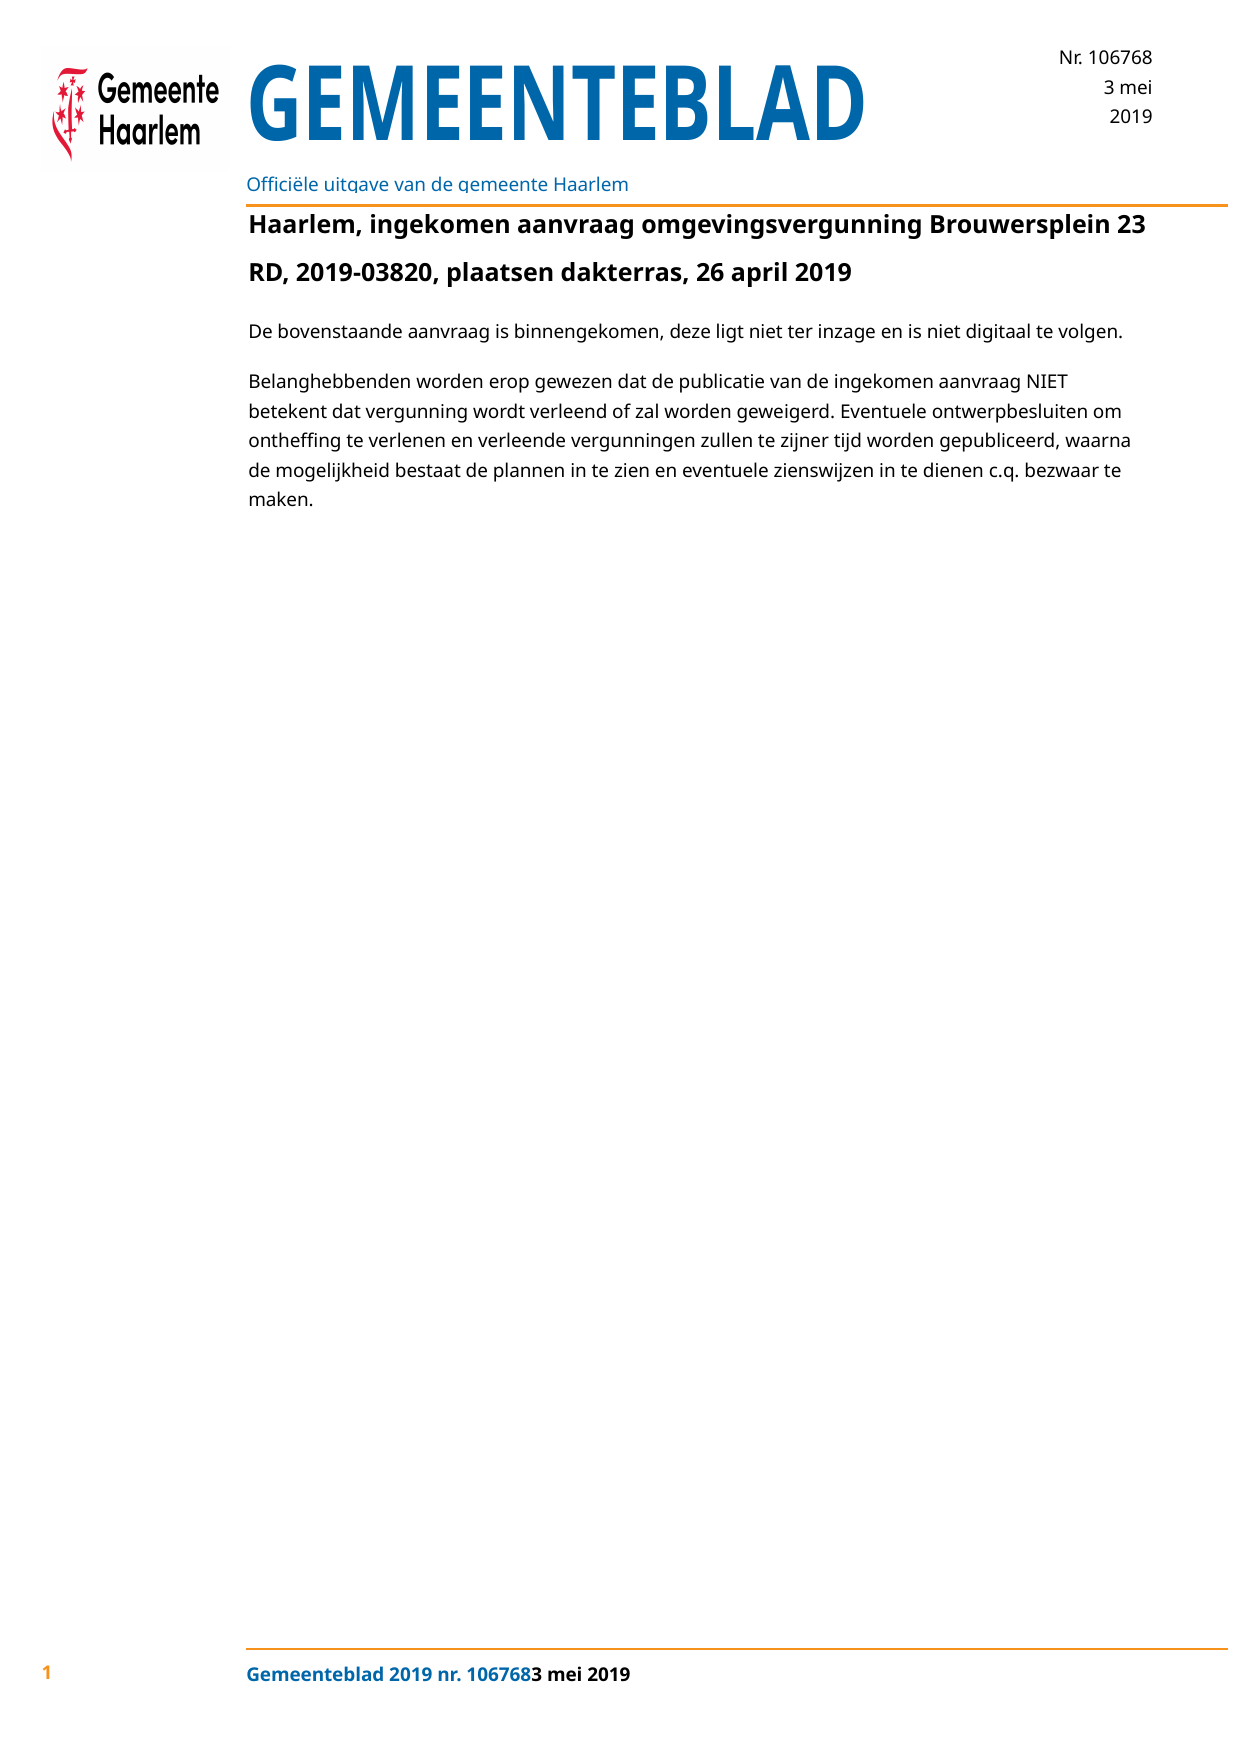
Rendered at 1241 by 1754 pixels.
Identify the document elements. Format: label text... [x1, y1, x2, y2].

text De bovenstaande aanvraag is binnengekomen, deze ligt niet ter inzage en is niet digitaal te volgen. [248, 318, 1152, 344]
text Belanghebbenden worden erop gewezen dat de publicatie van de ingekomen aanvraag NIET betekent dat vergunning wordt verleend of zal worden geweigerd. Eventuele ontwerpbesluiten om ontheffing te verlenen en verleende vergunningen zullen te zijner tijd worden gepubliceerd, waarna de mogelijkheid bestaat de plannen in te zien en eventuele zienswijzen in te dienen c.q. bezwaar te maken. [248, 368, 1152, 512]
picture [41, 47, 231, 172]
text Haarlem, ingekomen aanvraag omgevingsvergunning Brouwersplein 23 RD, 2019-03820, plaatsen dakterras, 26 april 2019 [248, 207, 1152, 288]
